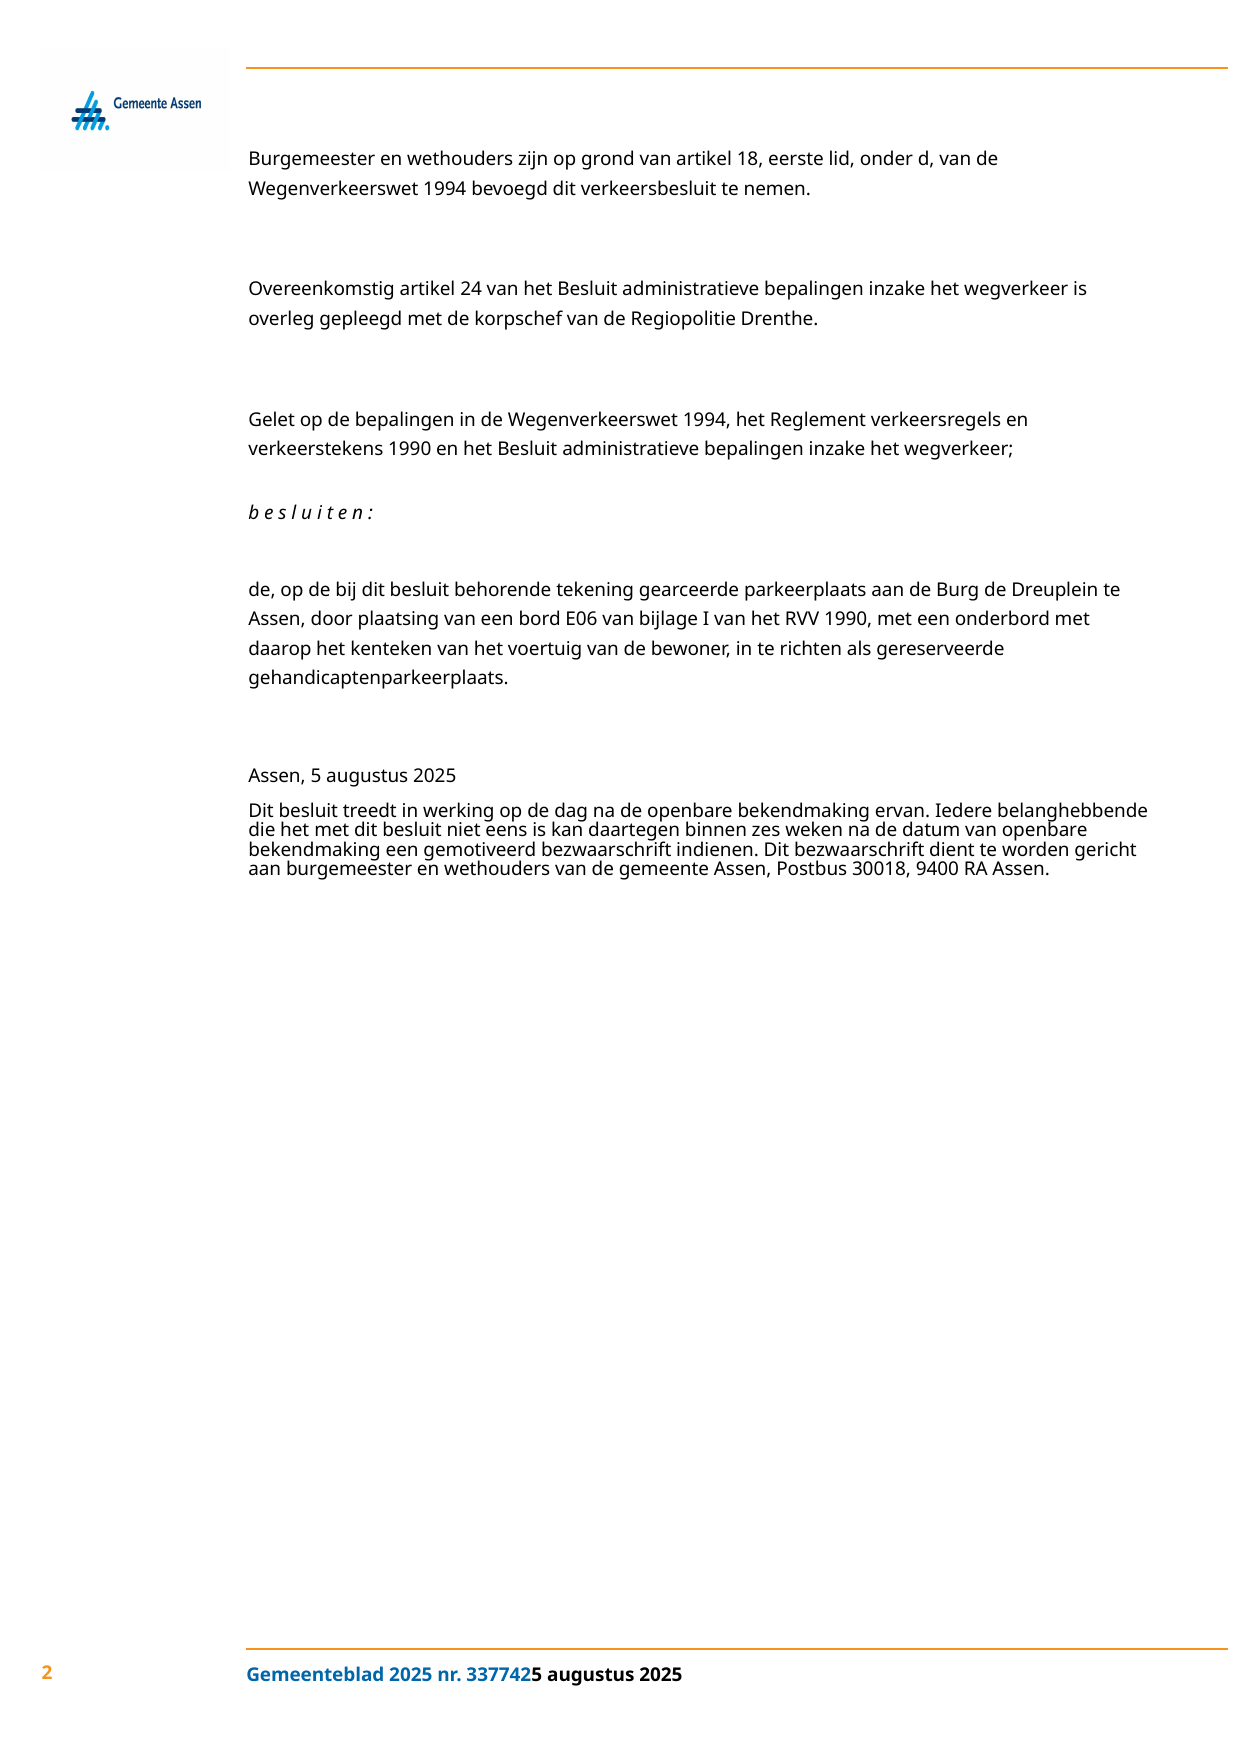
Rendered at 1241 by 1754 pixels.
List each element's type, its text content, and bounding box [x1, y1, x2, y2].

text Overeenkomstig artikel 24 van het Besluit administratieve bepalingen inzake het wegverkeer is overleg gepleegd met de korpschef van de Regiopolitie Drenthe. [248, 276, 1152, 331]
text Burgemeester en wethouders zijn op grond van artikel 18, eerste lid, onder d, van de Wegenverkeerswet 1994 bevoegd dit verkeersbesluit te nemen. [248, 145, 1152, 201]
text de, op de bij dit besluit behorende tekening gearceerde parkeerplaats aan de Burg de Dreuplein te Assen, door plaatsing van een bord E06 van bijlage I van het RVV 1990, met een onderbord met daarop het kenteken van het voertuig van de bewoner, in te richten als gereserveerde gehandicaptenparkeerplaats. [248, 576, 1152, 690]
text b e s l u i t e n : [248, 499, 1152, 525]
text Assen, 5 augustus 2025 [248, 763, 1152, 788]
picture [41, 47, 231, 172]
text Dit besluit treedt in werking op de dag na de openbare bekendmaking ervan. Iedere belanghebbende die het met dit besluit niet eens is kan daartegen binnen zes weken na de datum van openbare bekendmaking een gemotiveerd bezwaarschrift indienen. Dit bezwaarschrift dient te worden gericht aan burgemeester en wethouders van de gemeente Assen, Postbus 30018, 9400 RA Assen. [248, 802, 1152, 879]
text Gelet op de bepalingen in de Wegenverkeerswet 1994, het Reglement verkeersregels en verkeerstekens 1990 en het Besluit administratieve bepalingen inzake het wegverkeer; [248, 406, 1152, 461]
